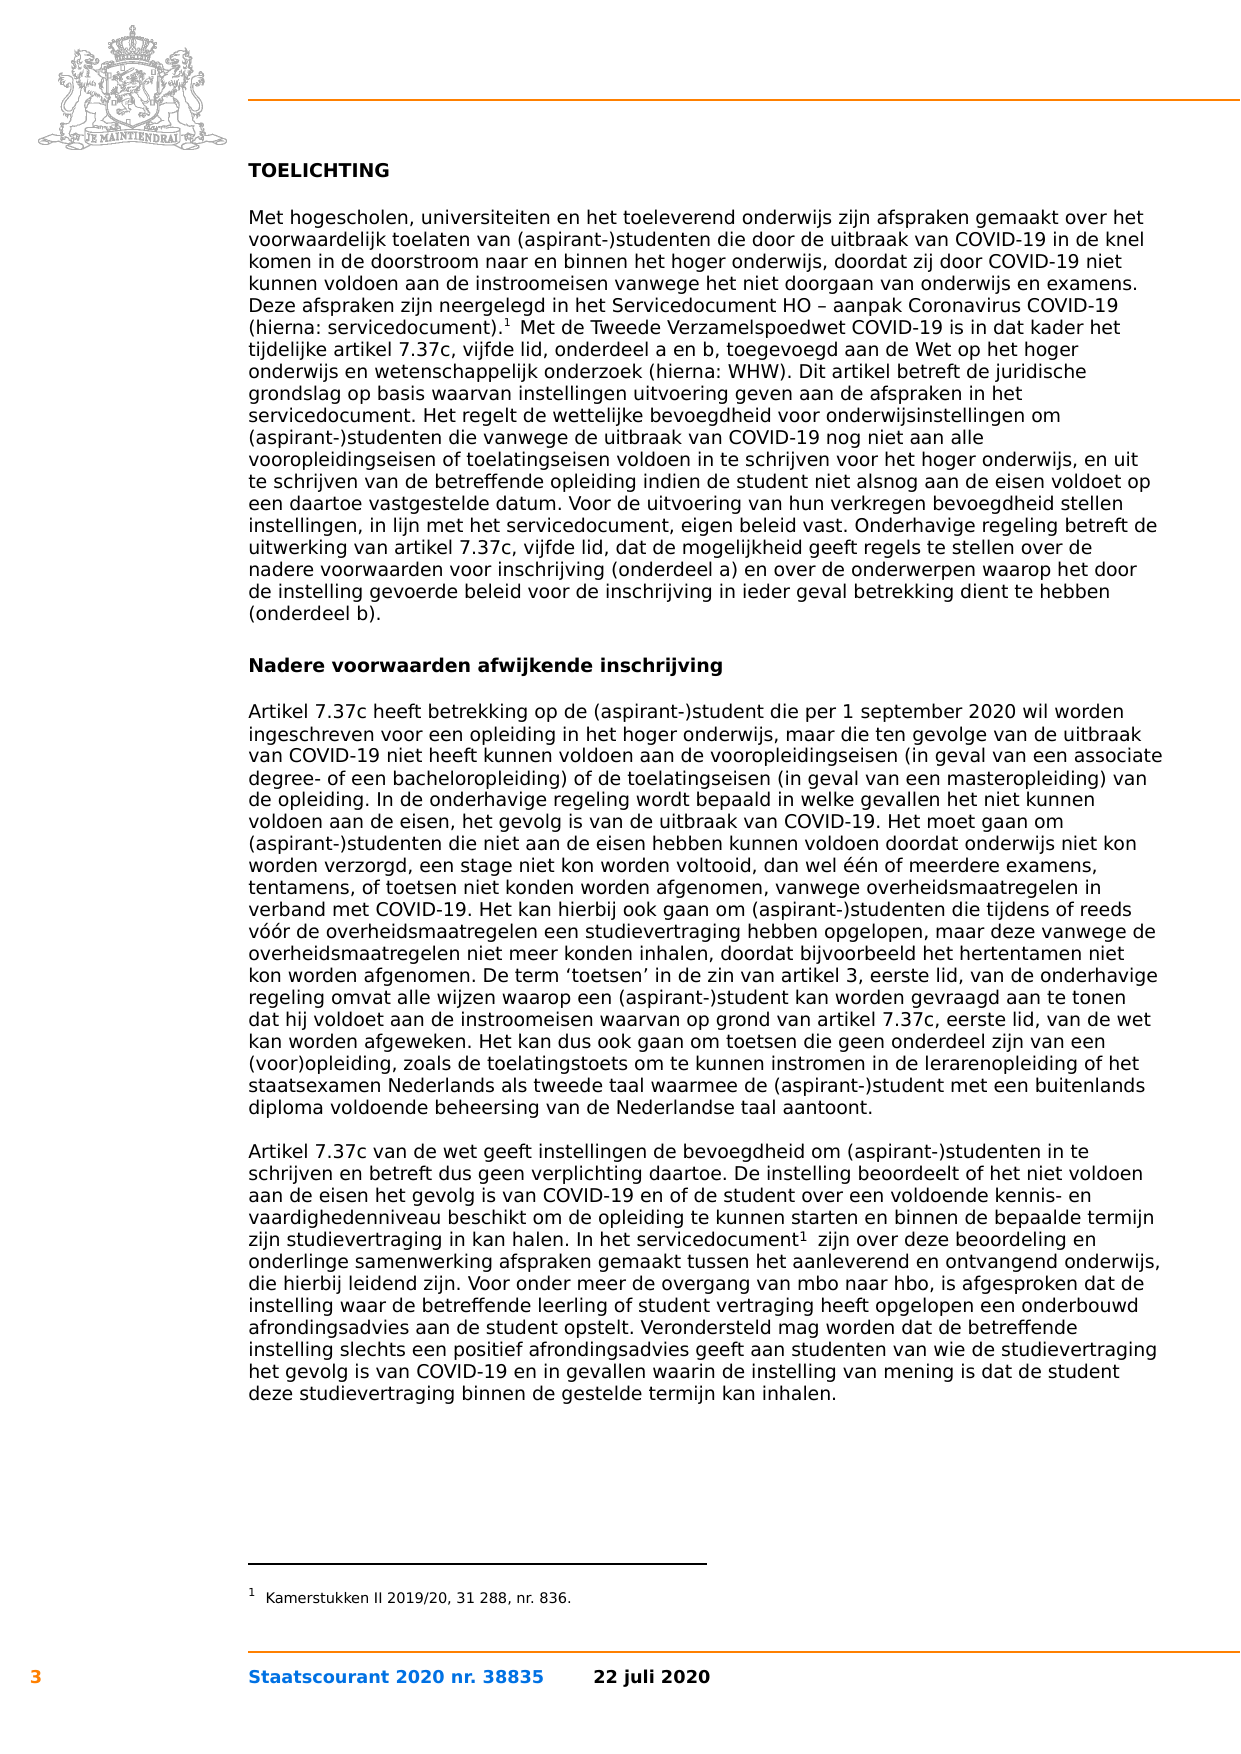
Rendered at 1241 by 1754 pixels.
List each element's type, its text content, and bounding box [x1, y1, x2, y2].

text Kamerstukken II 2019/20, 31 288, nr. 836. [248, 1586, 1163, 1608]
text Met hogescholen, universiteiten en het toeleverend onderwijs zijn afspraken gemaakt over het voorwaardelijk toelaten van (aspirant-)studenten die door de uitbraak van COVID-19 in de knel komen in de doorstroom naar en binnen het hoger onderwijs, doordat zij door COVID-19 niet kunnen voldoen aan de instroomeisen vanwege het niet doorgaan van onderwijs en examens. Deze afspraken zijn neergelegd in het Servicedocument HO – aanpak Coronavirus COVID-19 (hierna: servicedocument). Met de Tweede Verzamelspoedwet COVID-19 is in dat kader het tijdelijke artikel 7.37c, vijfde lid, onderdeel a en b, toegevoegd aan de Wet op het hoger onderwijs en wetenschappelijk onderzoek (hierna: WHW). Dit artikel betreft de juridische grondslag op basis waarvan instellingen uitvoering geven aan de afspraken in het servicedocument. Het regelt de wettelijke bevoegdheid voor onderwijsinstellingen om (aspirant-)studenten die vanwege de uitbraak van COVID-19 nog niet aan alle vooropleidingseisen of toelatingseisen voldoen in te schrijven voor het hoger onderwijs, en uit te schrijven van de betreffende opleiding indien de student niet alsnog aan de eisen voldoet op een daartoe vastgestelde datum. Voor de uitvoering van hun verkregen bevoegdheid stellen instellingen, in lijn met het servicedocument, eigen beleid vast. Onderhavige regeling betreft de uitwerking van artikel 7.37c, vijfde lid, dat de mogelijkheid geeft regels te stellen over de nadere voorwaarden voor inschrijving (onderdeel a) en over de onderwerpen waarop het door de instelling gevoerde beleid voor de inschrijving in ieder geval betrekking dient te hebben (onderdeel b). [248, 207, 1163, 624]
subtitle TOELICHTING [248, 160, 1163, 182]
picture [38, 25, 227, 150]
subtitle Nadere voorwaarden afwijkende inschrijving [248, 654, 1163, 676]
text Artikel 7.37c van de wet geeft instellingen de bevoegdheid om (aspirant-)studenten in te schrijven en betreft dus geen verplichting daartoe. De instelling beoordeelt of het niet voldoen aan de eisen het gevolg is van COVID-19 en of de student over een voldoende kennis- en vaardighedenniveau beschikt om de opleiding te kunnen starten en binnen de bepaalde termijn zijn studievertraging in kan halen. In het servicedocument1 zijn over deze beoordeling en onderlinge samenwerking afspraken gemaakt tussen het aanleverend en ontvangend onderwijs, die hierbij leidend zijn. Voor onder meer de overgang van mbo naar hbo, is afgesproken dat de instelling waar de betreffende leerling of student vertraging heeft opgelopen een onderbouwd afrondingsadvies aan de student opstelt. Verondersteld mag worden dat de betreffende instelling slechts een positief afrondingsadvies geeft aan studenten van wie de studievertraging het gevolg is van COVID-19 en in gevallen waarin de instelling van mening is dat de student deze studievertraging binnen de gestelde termijn kan inhalen. [248, 1141, 1163, 1405]
text Artikel 7.37c heeft betrekking op de (aspirant-)student die per 1 september 2020 wil worden ingeschreven voor een opleiding in het hoger onderwijs, maar die ten gevolge van de uitbraak van COVID-19 niet heeft kunnen voldoen aan de vooropleidingseisen (in geval van een associate degree- of een bacheloropleiding) of de toelatingseisen (in geval van een masteropleiding) van de opleiding. In de onderhavige regeling wordt bepaald in welke gevallen het niet kunnen voldoen aan de eisen, het gevolg is van de uitbraak van COVID-19. Het moet gaan om (aspirant-)studenten die niet aan de eisen hebben kunnen voldoen doordat onderwijs niet kon worden verzorgd, een stage niet kon worden voltooid, dan wel één of meerdere examens, tentamens, of toetsen niet konden worden afgenomen, vanwege overheidsmaatregelen in verband met COVID-19. Het kan hierbij ook gaan om (aspirant-)studenten die tijdens of reeds vóór de overheidsmaatregelen een studievertraging hebben opgelopen, maar deze vanwege de overheidsmaatregelen niet meer konden inhalen, doordat bijvoorbeeld het hertentamen niet kon worden afgenomen. De term ‘toetsen’ in de zin van artikel 3, eerste lid, van de onderhavige regeling omvat alle wijzen waarop een (aspirant-)student kan worden gevraagd aan te tonen dat hij voldoet aan de instroomeisen waarvan op grond van artikel 7.37c, eerste lid, van de wet kan worden afgeweken. Het kan dus ook gaan om toetsen die geen onderdeel zijn van een (voor)opleiding, zoals de toelatingstoets om te kunnen instromen in de lerarenopleiding of het staatsexamen Nederlands als tweede taal waarmee de (aspirant-)student met een buitenlands diploma voldoende beheersing van de Nederlandse taal aantoont. [248, 701, 1163, 1119]
